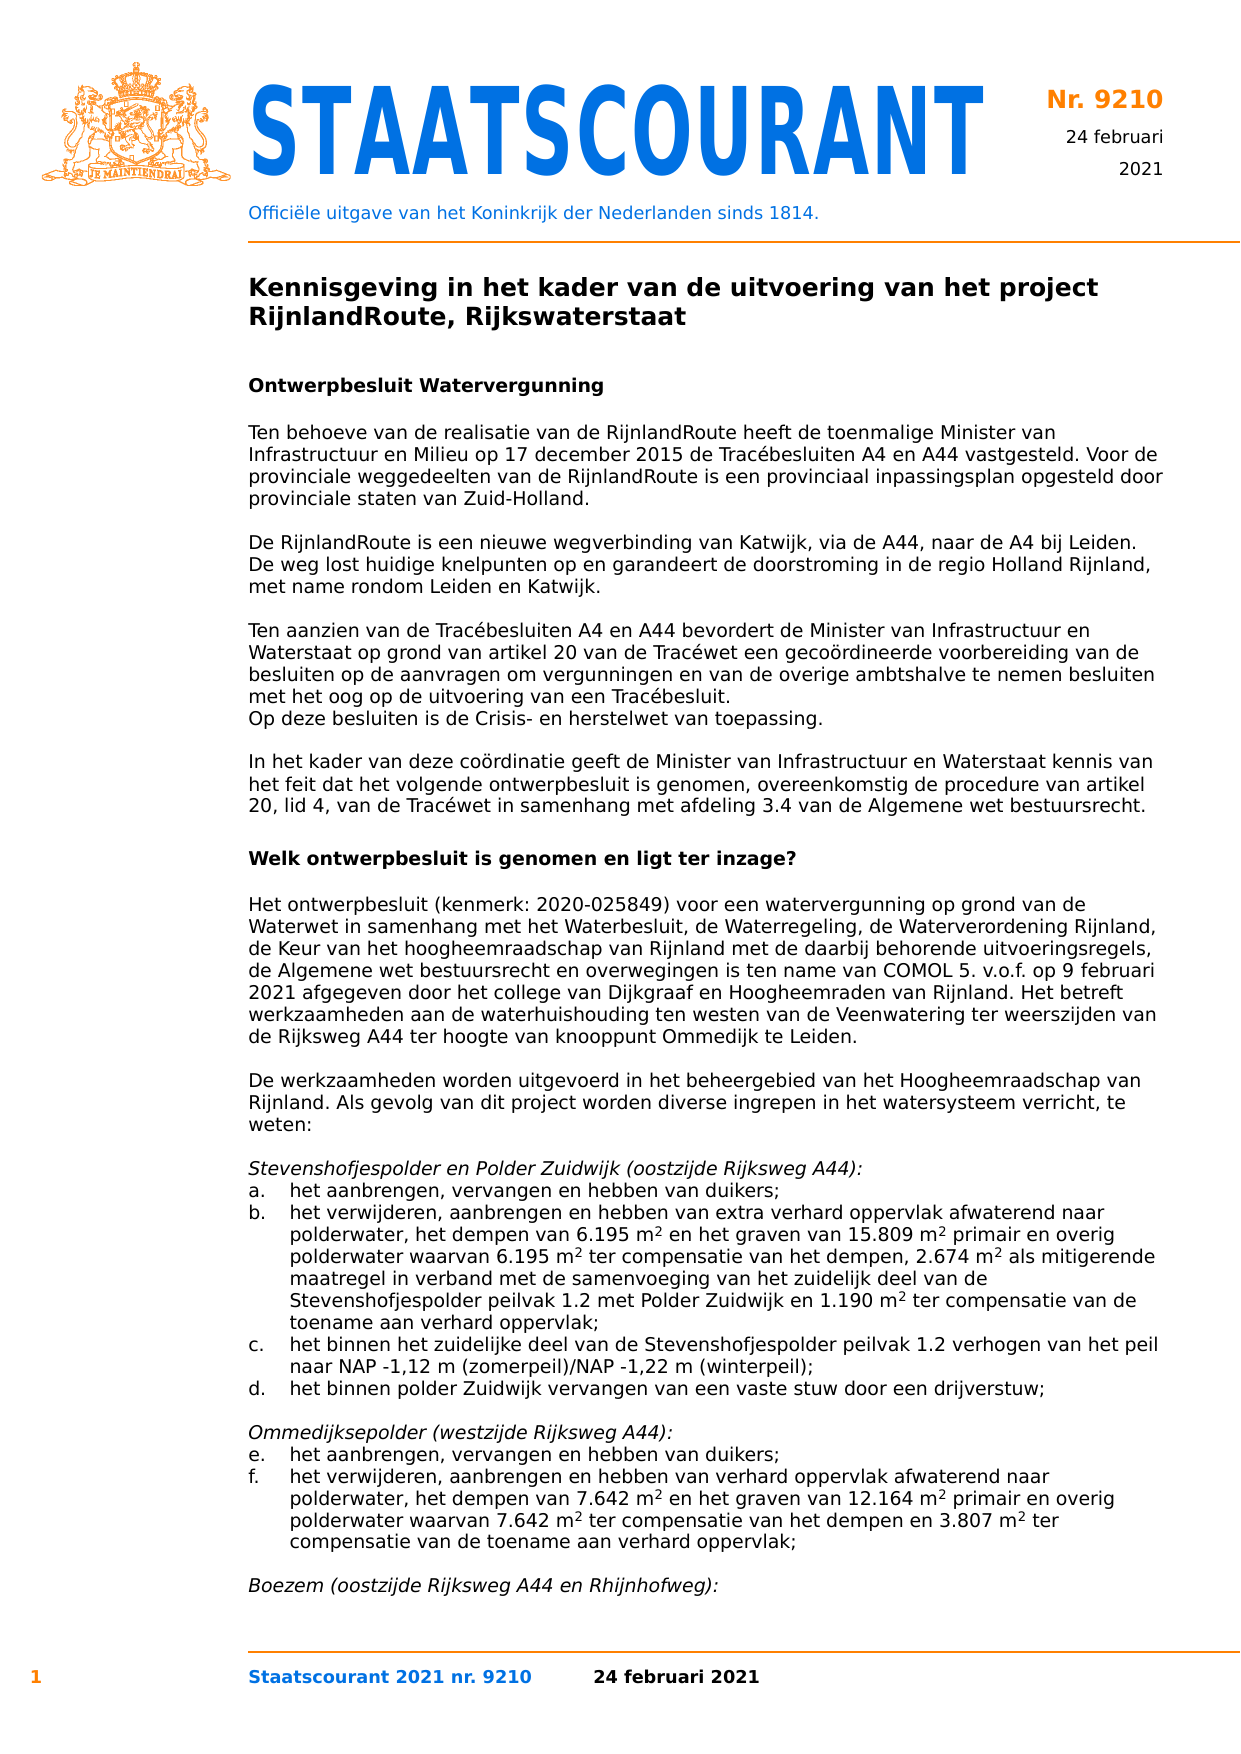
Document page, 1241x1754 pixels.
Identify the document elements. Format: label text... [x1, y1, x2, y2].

text In het kader van deze coördinatie geeft de Minister van Infrastructuur en Waterstaat kennis van het feit dat het volgende ontwerpbesluit is genomen, overeenkomstig de procedure van artikel 20, lid 4, van de Tracéwet in samenhang met afdeling 3.4 van de Algemene wet bestuursrecht. [248, 751, 1163, 817]
text f. het verwijderen, aanbrengen en hebben van verhard oppervlak afwaterend naar polderwater, het dempen van 7.642 m2 en het graven van 12.164 m2 primair en overig polderwater waarvan 7.642 m2 ter compensatie van het dempen en 3.807 m2 ter compensatie van de toename aan verhard oppervlak; [248, 1466, 1163, 1553]
subtitle Kennisgeving in het kader van de uitvoering van het project RijnlandRoute, Rijkswaterstaat [248, 273, 1163, 331]
table_header Nr. 9210 [998, 62, 1240, 121]
text a. het aanbrengen, vervangen en hebben van duikers; [248, 1180, 1163, 1202]
table_cell 24 februari [998, 121, 1240, 153]
text b. het verwijderen, aanbrengen en hebben van extra verhard oppervlak afwaterend naar polderwater, het dempen van 6.195 m2 en het graven van 15.809 m2 primair en overig polderwater waarvan 6.195 m2 ter compensatie van het dempen, 2.674 m2 als mitigerende maatregel in verband met de samenvoeging van het zuidelijk deel van de Stevenshofjespolder peilvak 1.2 met Polder Zuidwijk en 1.190 m2 ter compensatie van de toename aan verhard oppervlak; [248, 1202, 1163, 1334]
table_header [25, 62, 248, 241]
text De werkzaamheden worden uitgevoerd in het beheergebied van het Hoogheemraadschap van Rijnland. Als gevolg van dit project worden diverse ingrepen in het watersysteem verricht, te weten: [248, 1070, 1163, 1136]
text c. het binnen het zuidelijke deel van de Stevenshofjespolder peilvak 1.2 verhogen van het peil naar NAP -1,12 m (zomerpeil)/NAP -1,22 m (winterpeil); [248, 1334, 1163, 1378]
text Boezem (oostzijde Rijksweg A44 en Rhijnhofweg): [248, 1575, 1163, 1597]
text d. het binnen polder Zuidwijk vervangen van een vaste stuw door een drijverstuw; [248, 1378, 1163, 1400]
subtitle Ontwerpbesluit Watervergunning [248, 375, 1163, 397]
text Ten aanzien van de Tracébesluiten A4 en A44 bevordert de Minister van Infrastructuur en Waterstaat op grond van artikel 20 van de Tracéwet een gecoördineerde voorbereiding van de besluiten op de aanvragen om vergunningen en van de overige ambtshalve te nemen besluiten met het oog op de uitvoering van een Tracébesluit. [248, 620, 1163, 708]
text Het ontwerpbesluit (kenmerk: 2020-025849) voor een watervergunning op grond van de Waterwet in samenhang met het Waterbesluit, de Water­regeling, de Waterverordening Rijnland, de Keur van het hoogheemraadschap van Rijnland met de daarbij behorende uitvoeringsregels, de Algemene wet bestuursrecht en overwegingen is ten name van COMOL 5. v.o.f. op 9 februari 2021 afgegeven door het college van Dijkgraaf en Hoogheemraden van Rijnland. Het betreft werkzaamheden aan de waterhuishouding ten westen van de Veenwatering ter weerszijden van de Rijksweg A44 ter hoogte van knooppunt Ommedijk te Leiden. [248, 894, 1163, 1048]
text Stevenshofjespolder en Polder Zuidwijk (oostzijde Rijksweg A44): [248, 1158, 1163, 1180]
table_cell 2021 [998, 153, 1240, 203]
table_cell Officiële uitgave van het Koninkrijk der Nederlanden sinds 1814. [248, 203, 1240, 241]
table_header STAATSCOURANT [248, 62, 998, 203]
subtitle Welk ontwerpbesluit is genomen en ligt ter inzage? [248, 847, 1163, 869]
text De RijnlandRoute is een nieuwe wegverbinding van Katwijk, via de A44, naar de A4 bij Leiden. De weg lost huidige knelpunten op en garandeert de doorstroming in de regio Holland Rijnland, met name rondom Leiden en Katwijk. [248, 532, 1163, 598]
text Op deze besluiten is de Crisis- en herstelwet van toepassing. [248, 708, 1163, 729]
text Ommedijksepolder (westzijde Rijksweg A44): [248, 1422, 1163, 1443]
text e. het aanbrengen, vervangen en hebben van duikers; [248, 1443, 1163, 1466]
picture [41, 62, 231, 186]
text Ten behoeve van de realisatie van de RijnlandRoute heeft de toen­malige Minister van Infrastructuur en Milieu op 17 december 2015 de Tracébesluiten A4 en A44 vastgesteld. Voor de provinciale weg­gedeelten van de RijnlandRoute is een provinciaal inpassingsplan opgesteld door provinciale staten van Zuid-Holland. [248, 422, 1163, 510]
